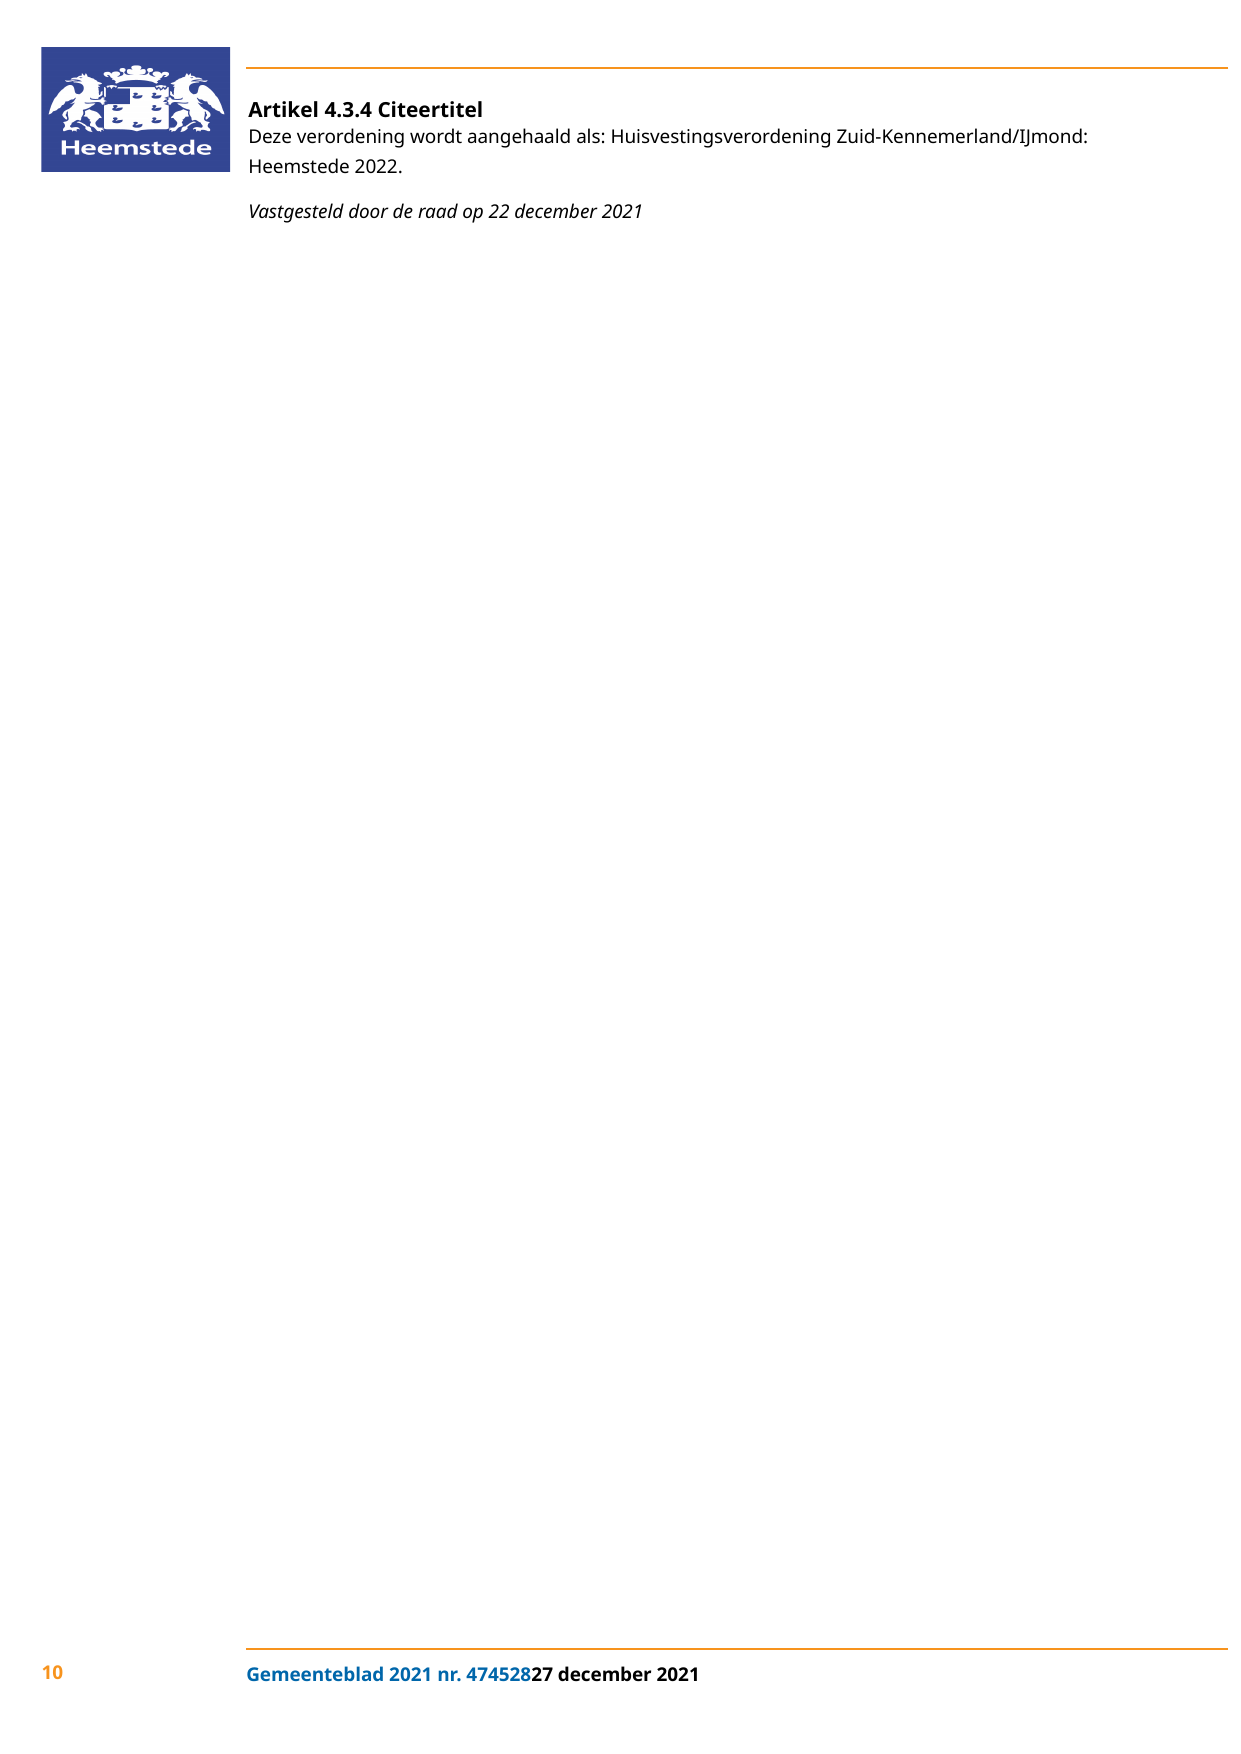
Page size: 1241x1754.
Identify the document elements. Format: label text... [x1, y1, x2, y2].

text Vastgesteld door de raad op 22 december 2021 [248, 198, 1152, 224]
picture [41, 47, 231, 172]
text Artikel 4.3.4 Citeertitel [248, 95, 1152, 123]
text Deze verordening wordt aangehaald als: Huisvestingsverordening Zuid-Kennemerland/IJmond: Heemstede 2022. [248, 123, 1152, 178]
